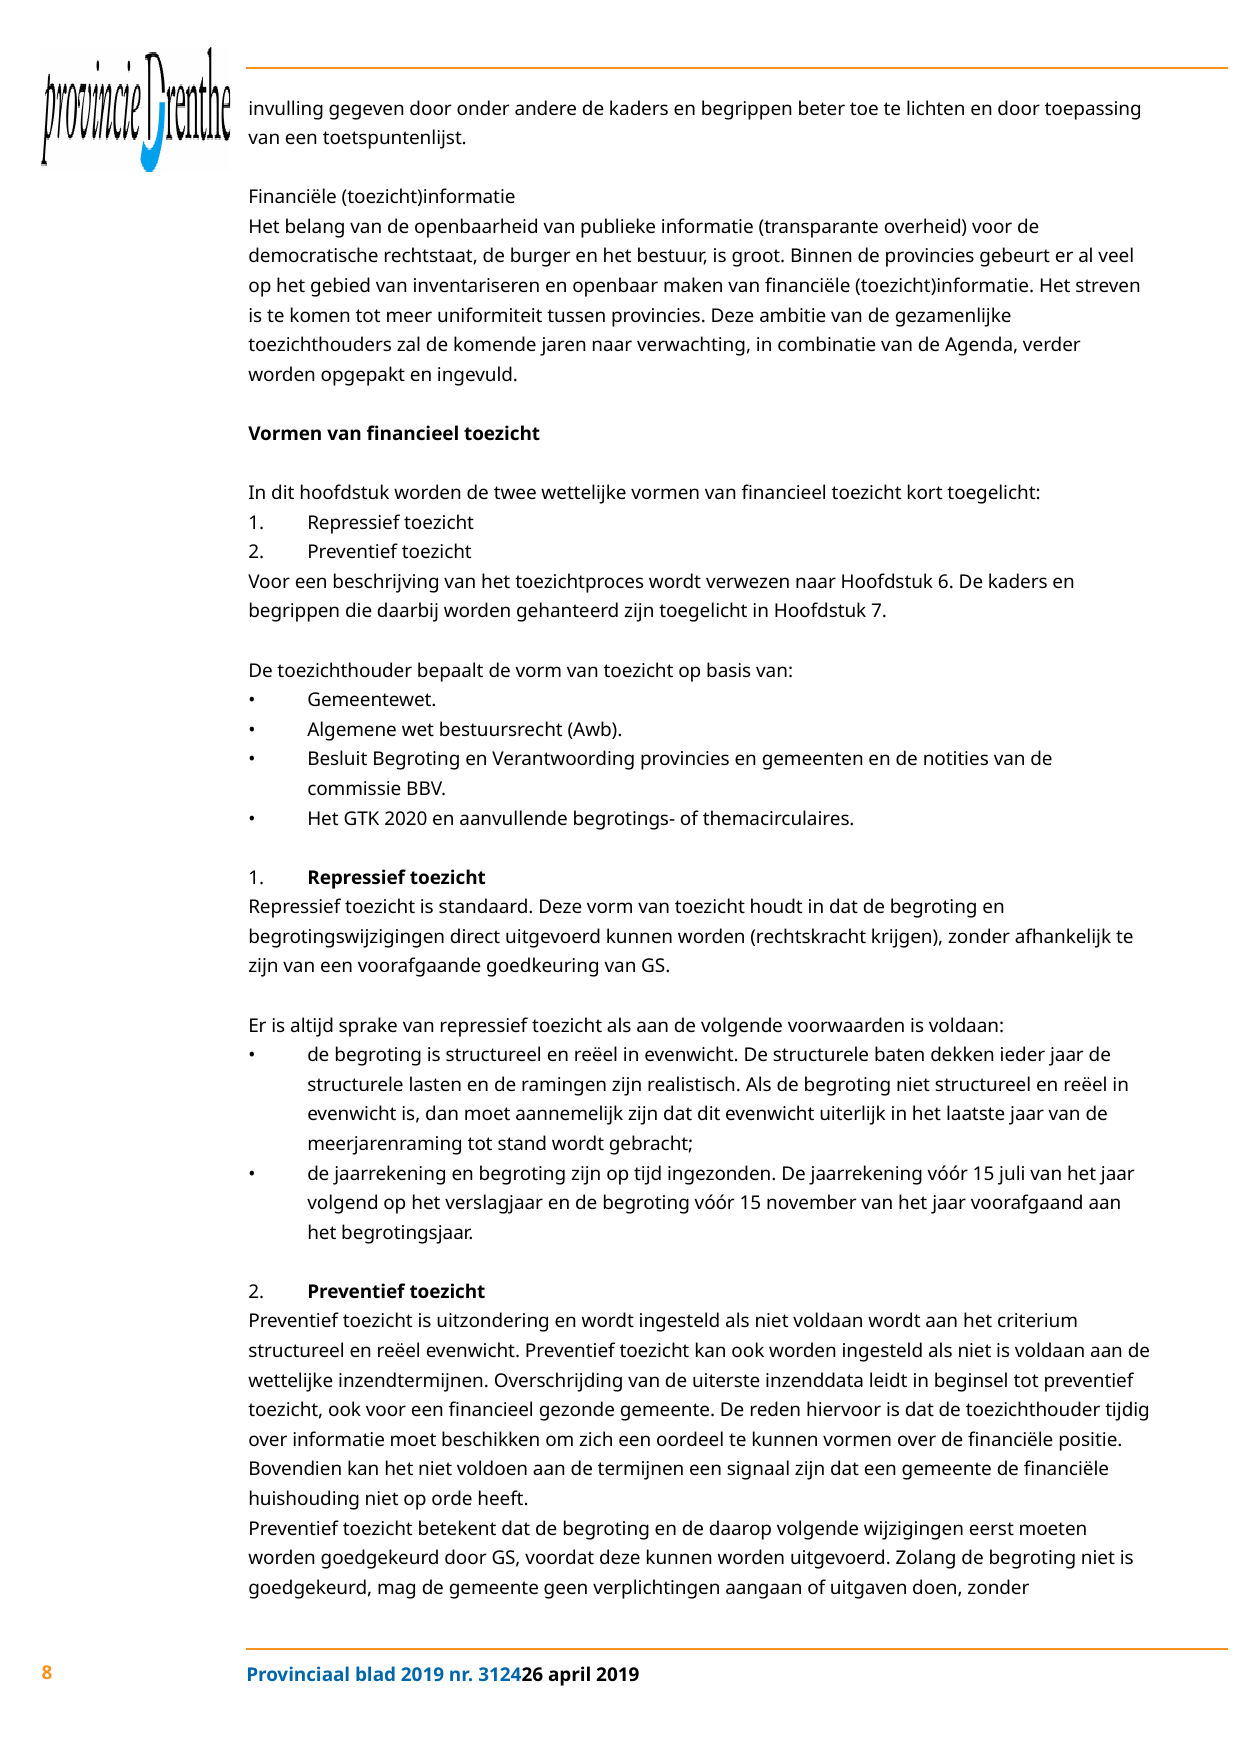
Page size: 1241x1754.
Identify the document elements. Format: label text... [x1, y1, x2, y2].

list Preventief toezicht [248, 538, 1152, 564]
list Repressief toezicht [248, 509, 1152, 535]
text De toezichthouder bepaalt de vorm van toezicht op basis van: [248, 657, 1152, 683]
text Voor een beschrijving van het toezichtproces wordt verwezen naar Hoofdstuk 6. De kaders en begrippen die daarbij worden gehanteerd zijn toegelicht in Hoofdstuk 7. [248, 568, 1152, 623]
list de begroting is structureel en reëel in evenwicht. De structurele baten dekken ieder jaar de structurele lasten en de ramingen zijn realistisch. Als de begroting niet structureel en reëel in evenwicht is, dan moet aannemelijk zijn dat dit evenwicht uiterlijk in het laatste jaar van de meerjarenraming tot stand wordt gebracht; [248, 1041, 1152, 1156]
list Gemeentewet. [248, 686, 1152, 712]
text Het belang van de openbaarheid van publieke informatie (transparante overheid) voor de democratische rechtstaat, de burger en het bestuur, is groot. Binnen de provincies gebeurt er al veel op het gebied van inventariseren en openbaar maken van financiële (toezicht)informatie. Het streven is te komen tot meer uniformiteit tussen provincies. Deze ambitie van de gezamenlijke toezichthouders zal de komende jaren naar verwachting, in combinatie van de Agenda, verder worden opgepakt en ingevuld. [248, 213, 1152, 387]
list Besluit Begroting en Verantwoording provincies en gemeenten en de notities van de commissie BBV. [248, 746, 1152, 801]
text In dit hoofdstuk worden de twee wettelijke vormen van financieel toezicht kort toegelicht: [248, 479, 1152, 505]
list Preventief toezicht [248, 1278, 1152, 1304]
text invulling gegeven door onder andere de kaders en begrippen beter toe te lichten en door toepassing van een toetspuntenlijst. [248, 95, 1152, 150]
list Het GTK 2020 en aanvullende begrotings- of themacirculaires. [248, 805, 1152, 831]
text Vormen van financieel toezicht [248, 420, 1152, 446]
text Repressief toezicht is standaard. Deze vorm van toezicht houdt in dat de begroting en begrotingswijzigingen direct uitgevoerd kunnen worden (rechtskracht krijgen), zonder afhankelijk te zijn van een voorafgaande goedkeuring van GS. [248, 893, 1152, 978]
picture [41, 47, 231, 172]
text Er is altijd sprake van repressief toezicht als aan de volgende voorwaarden is voldaan: [248, 1012, 1152, 1038]
text Preventief toezicht is uitzondering en wordt ingesteld als niet voldaan wordt aan het criterium structureel en reëel evenwicht. Preventief toezicht kan ook worden ingesteld als niet is voldaan aan de wettelijke inzendtermijnen. Overschrijding van de uiterste inzenddata leidt in beginsel tot preventief toezicht, ook voor een financieel gezonde gemeente. De reden hiervoor is dat de toezichthouder tijdig over informatie moet beschikken om zich een oordeel te kunnen vormen over de financiële positie. Bovendien kan het niet voldoen aan de termijnen een signaal zijn dat een gemeente de financiële huishouding niet op orde heeft. [248, 1308, 1152, 1511]
text Financiële (toezicht)informatie [248, 183, 1152, 209]
list de jaarrekening en begroting zijn op tijd ingezonden. De jaarrekening vóór 15 juli van het jaar volgend op het verslagjaar en de begroting vóór 15 november van het jaar voorafgaand aan het begrotingsjaar. [248, 1160, 1152, 1245]
text Preventief toezicht betekent dat de begroting en de daarop volgende wijzigingen eerst moeten worden goedgekeurd door GS, voordat deze kunnen worden uitgevoerd. Zolang de begroting niet is goedgekeurd, mag de gemeente geen verplichtingen aangaan of uitgaven doen, zonder [248, 1515, 1152, 1600]
list Repressief toezicht [248, 864, 1152, 890]
list Algemene wet bestuursrecht (Awb). [248, 716, 1152, 742]
